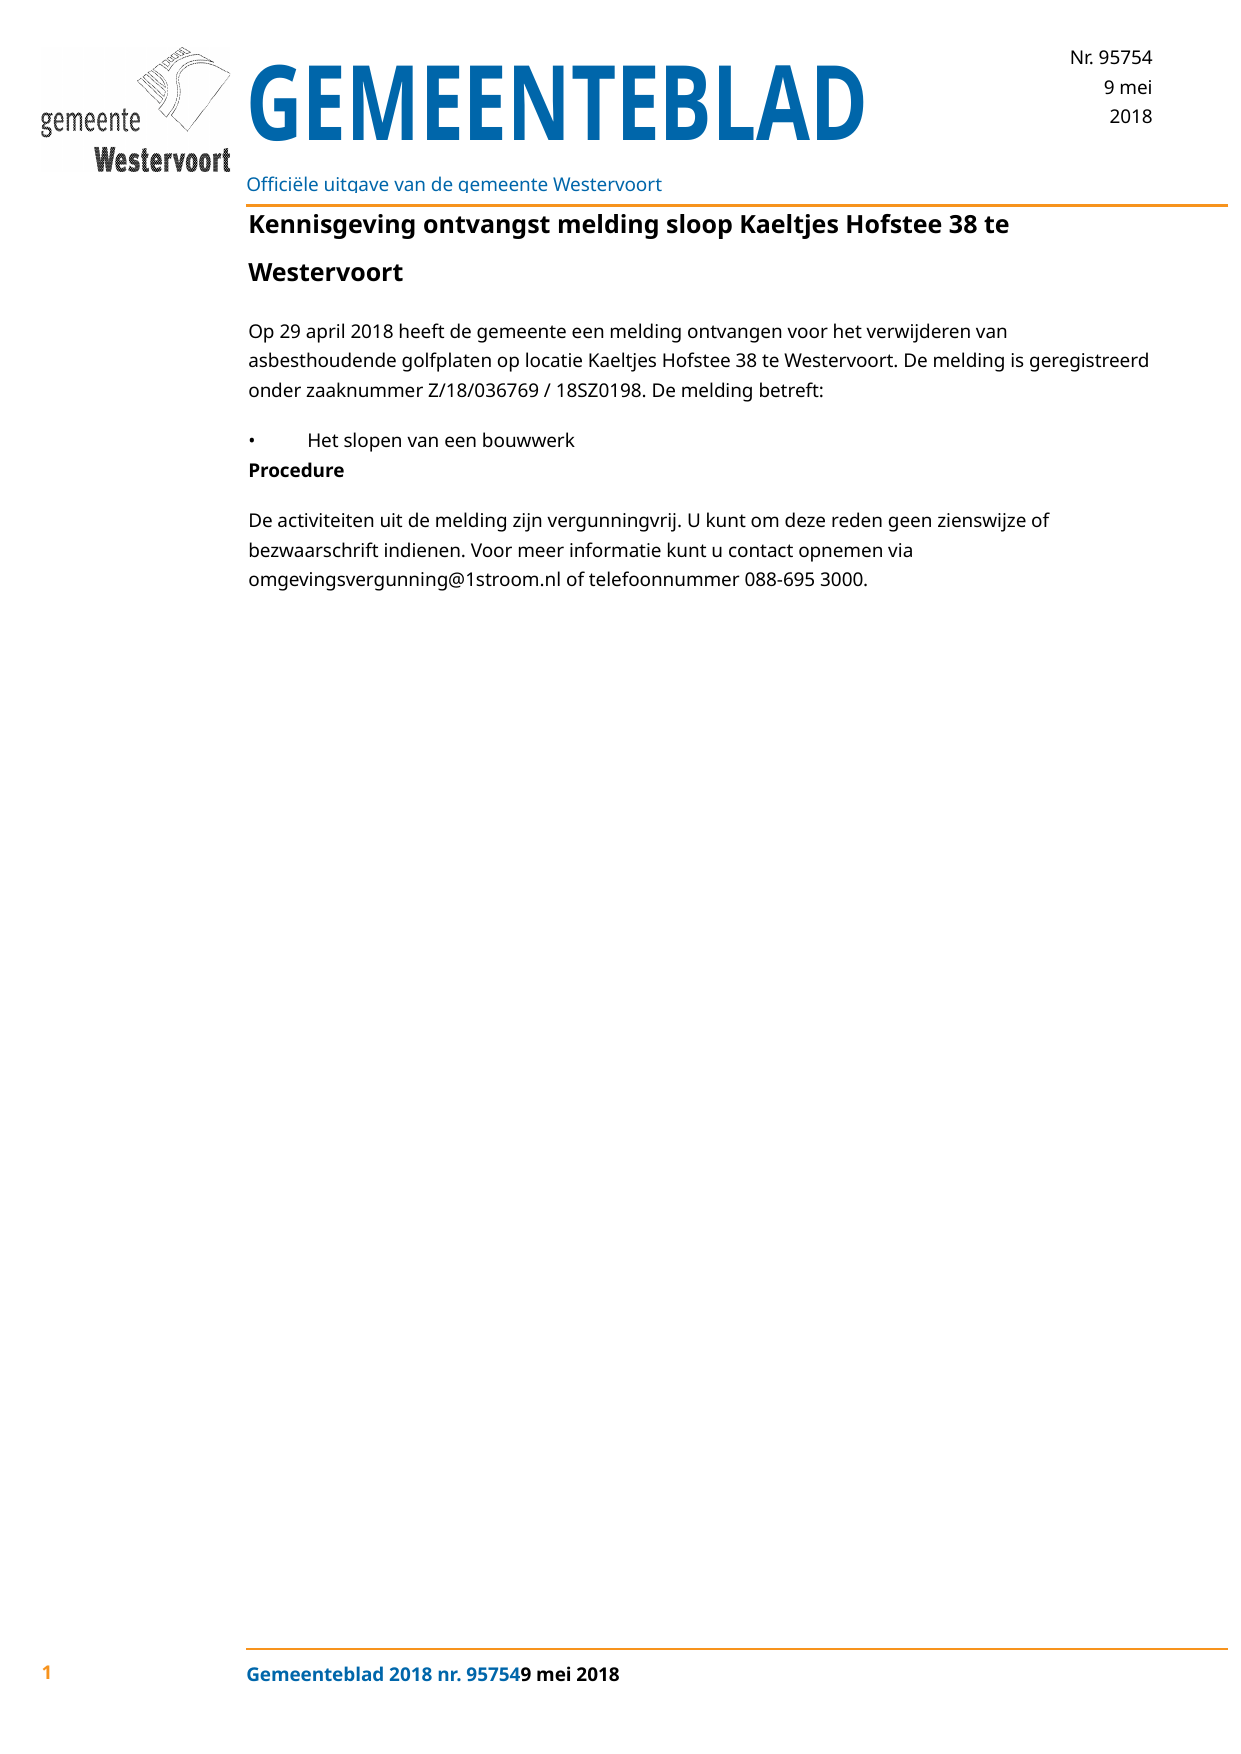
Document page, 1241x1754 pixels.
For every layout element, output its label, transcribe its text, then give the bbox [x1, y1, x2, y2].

list Het slopen van een bouwwerk [248, 427, 1152, 453]
picture [41, 47, 231, 172]
text Kennisgeving ontvangst melding sloop Kaeltjes Hofstee 38 te Westervoort [248, 207, 1152, 288]
text Op 29 april 2018 heeft de gemeente een melding ontvangen voor het verwijderen van asbesthoudende golfplaten op locatie Kaeltjes Hofstee 38 te Westervoort. De melding is geregistreerd onder zaaknummer Z/18/036769 / 18SZ0198. De melding betreft: [248, 318, 1152, 403]
text De activiteiten uit de melding zijn vergunningvrij. U kunt om deze reden geen zienswijze of bezwaarschrift indienen. Voor meer informatie kunt u contact opnemen via omgevingsvergunning@1stroom.nl of telefoonnummer 088-695 3000. [248, 507, 1152, 592]
text Procedure [248, 457, 1152, 483]
